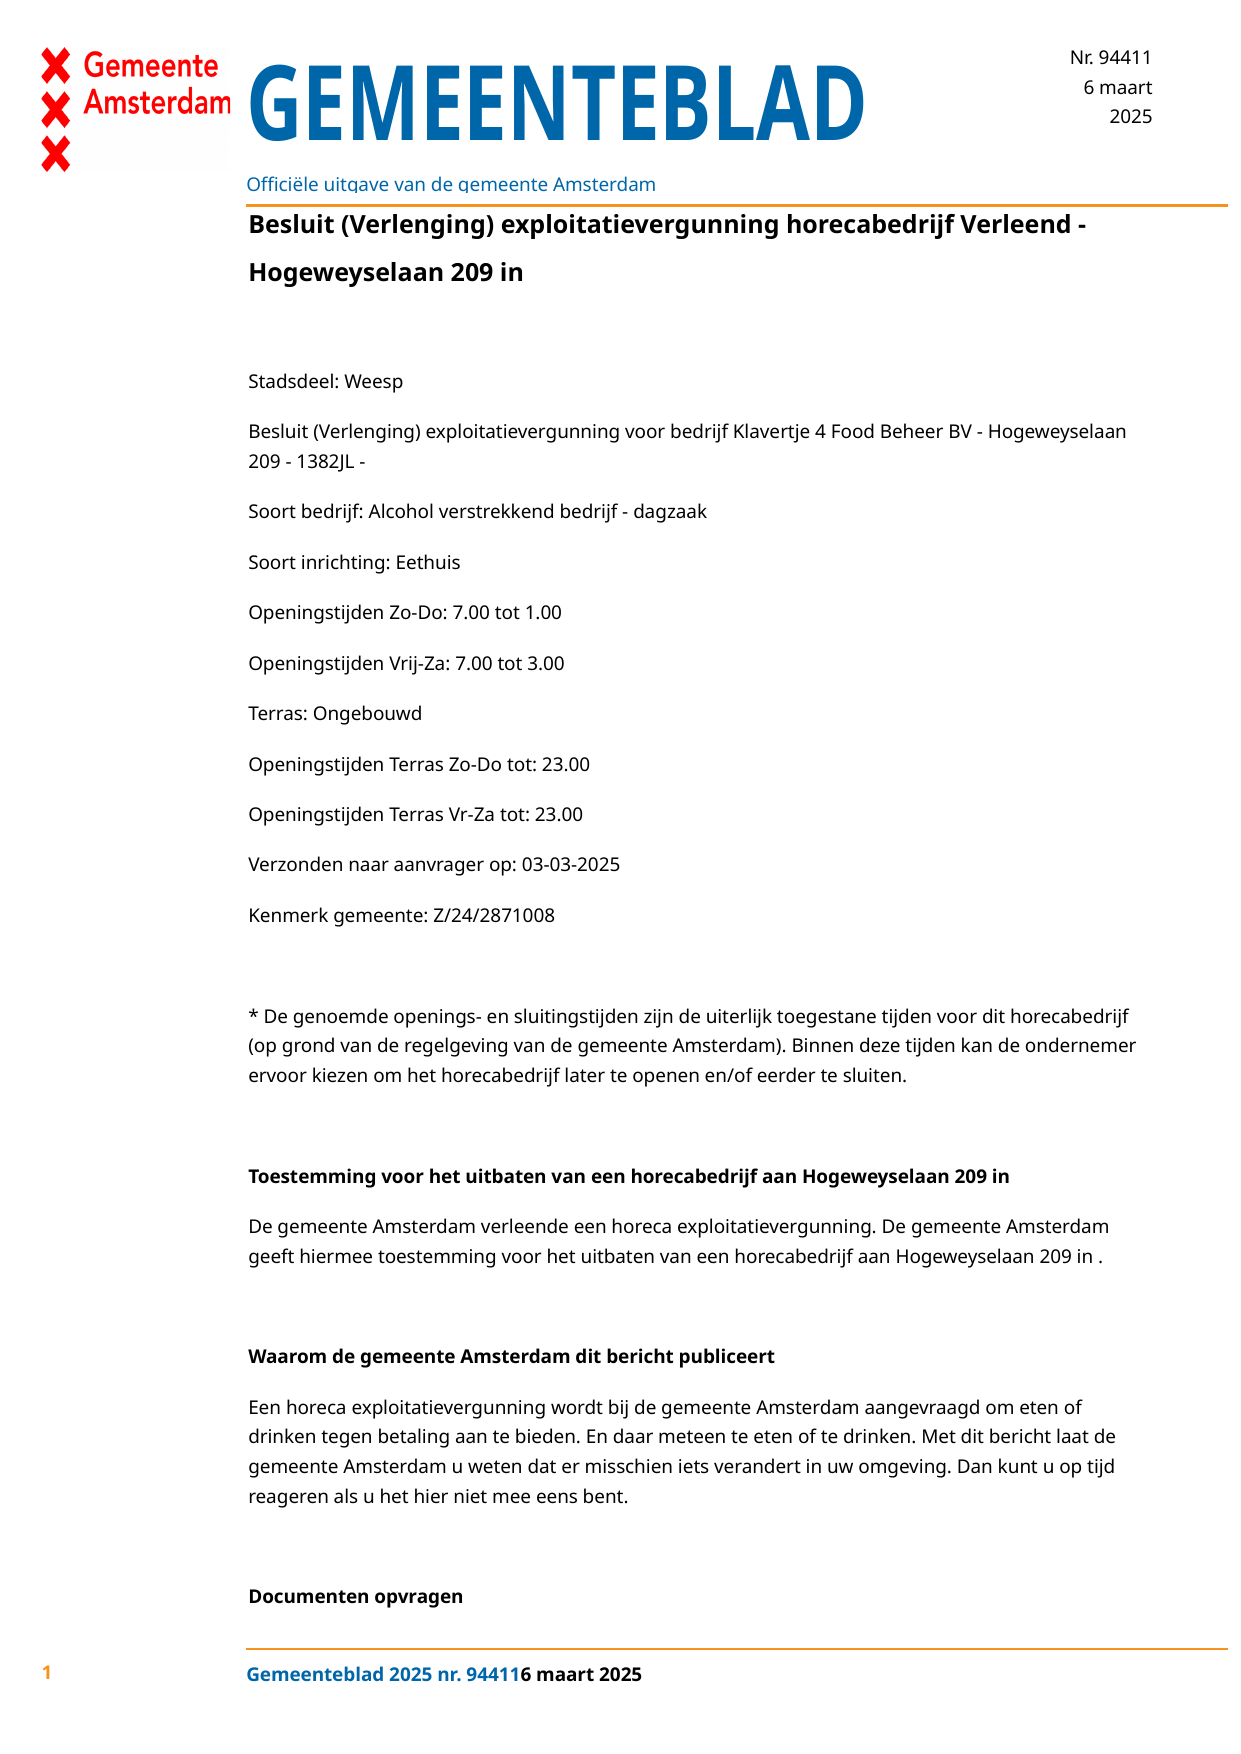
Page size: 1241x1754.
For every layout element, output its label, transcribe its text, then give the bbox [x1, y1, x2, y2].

text Openingstijden Zo-Do: 7.00 tot 1.00 [248, 599, 1152, 625]
text Openingstijden Vrij-Za: 7.00 tot 3.00 [248, 650, 1152, 676]
text Documenten opvragen [248, 1584, 1152, 1609]
text Openingstijden Terras Zo-Do tot: 23.00 [248, 751, 1152, 777]
text Een horeca exploitatievergunning wordt bij de gemeente Amsterdam aangevraagd om eten of drinken tegen betaling aan te bieden. En daar meteen te eten of te drinken. Met dit bericht laat de gemeente Amsterdam u weten dat er misschien iets verandert in uw omgeving. Dan kunt u op tijd reageren als u het hier niet mee eens bent. [248, 1394, 1152, 1509]
text Besluit (Verlenging) exploitatievergunning voor bedrijf Klavertje 4 Food Beheer BV - Hogeweyselaan 209 - 1382JL - [248, 419, 1152, 474]
text * De genoemde openings- en sluitingstijden zijn de uiterlijk toegestane tijden voor dit horecabedrijf (op grond van de regelgeving van de gemeente Amsterdam). Binnen deze tijden kan de ondernemer ervoor kiezen om het horecabedrijf later te openen en/of eerder te sluiten. [248, 1003, 1152, 1088]
text Besluit (Verlenging) exploitatievergunning horecabedrijf Verleend - Hogeweyselaan 209 in [248, 207, 1152, 288]
text Toestemming voor het uitbaten van een horecabedrijf aan Hogeweyselaan 209 in [248, 1163, 1152, 1189]
text Verzonden naar aanvrager op: 03-03-2025 [248, 852, 1152, 877]
text De gemeente Amsterdam verleende een horeca exploitatievergunning. De gemeente Amsterdam geeft hiermee toestemming voor het uitbaten van een horecabedrijf aan Hogeweyselaan 209 in . [248, 1213, 1152, 1269]
text Kenmerk gemeente: Z/24/2871008 [248, 902, 1152, 928]
text Soort inrichting: Eethuis [248, 549, 1152, 575]
text Waarom de gemeente Amsterdam dit bericht publiceert [248, 1344, 1152, 1369]
picture [41, 47, 231, 172]
text Terras: Ongebouwd [248, 700, 1152, 726]
text Soort bedrijf: Alcohol verstrekkend bedrijf - dagzaak [248, 499, 1152, 524]
text Openingstijden Terras Vr-Za tot: 23.00 [248, 801, 1152, 827]
text Stadsdeel: Weesp [248, 368, 1152, 394]
